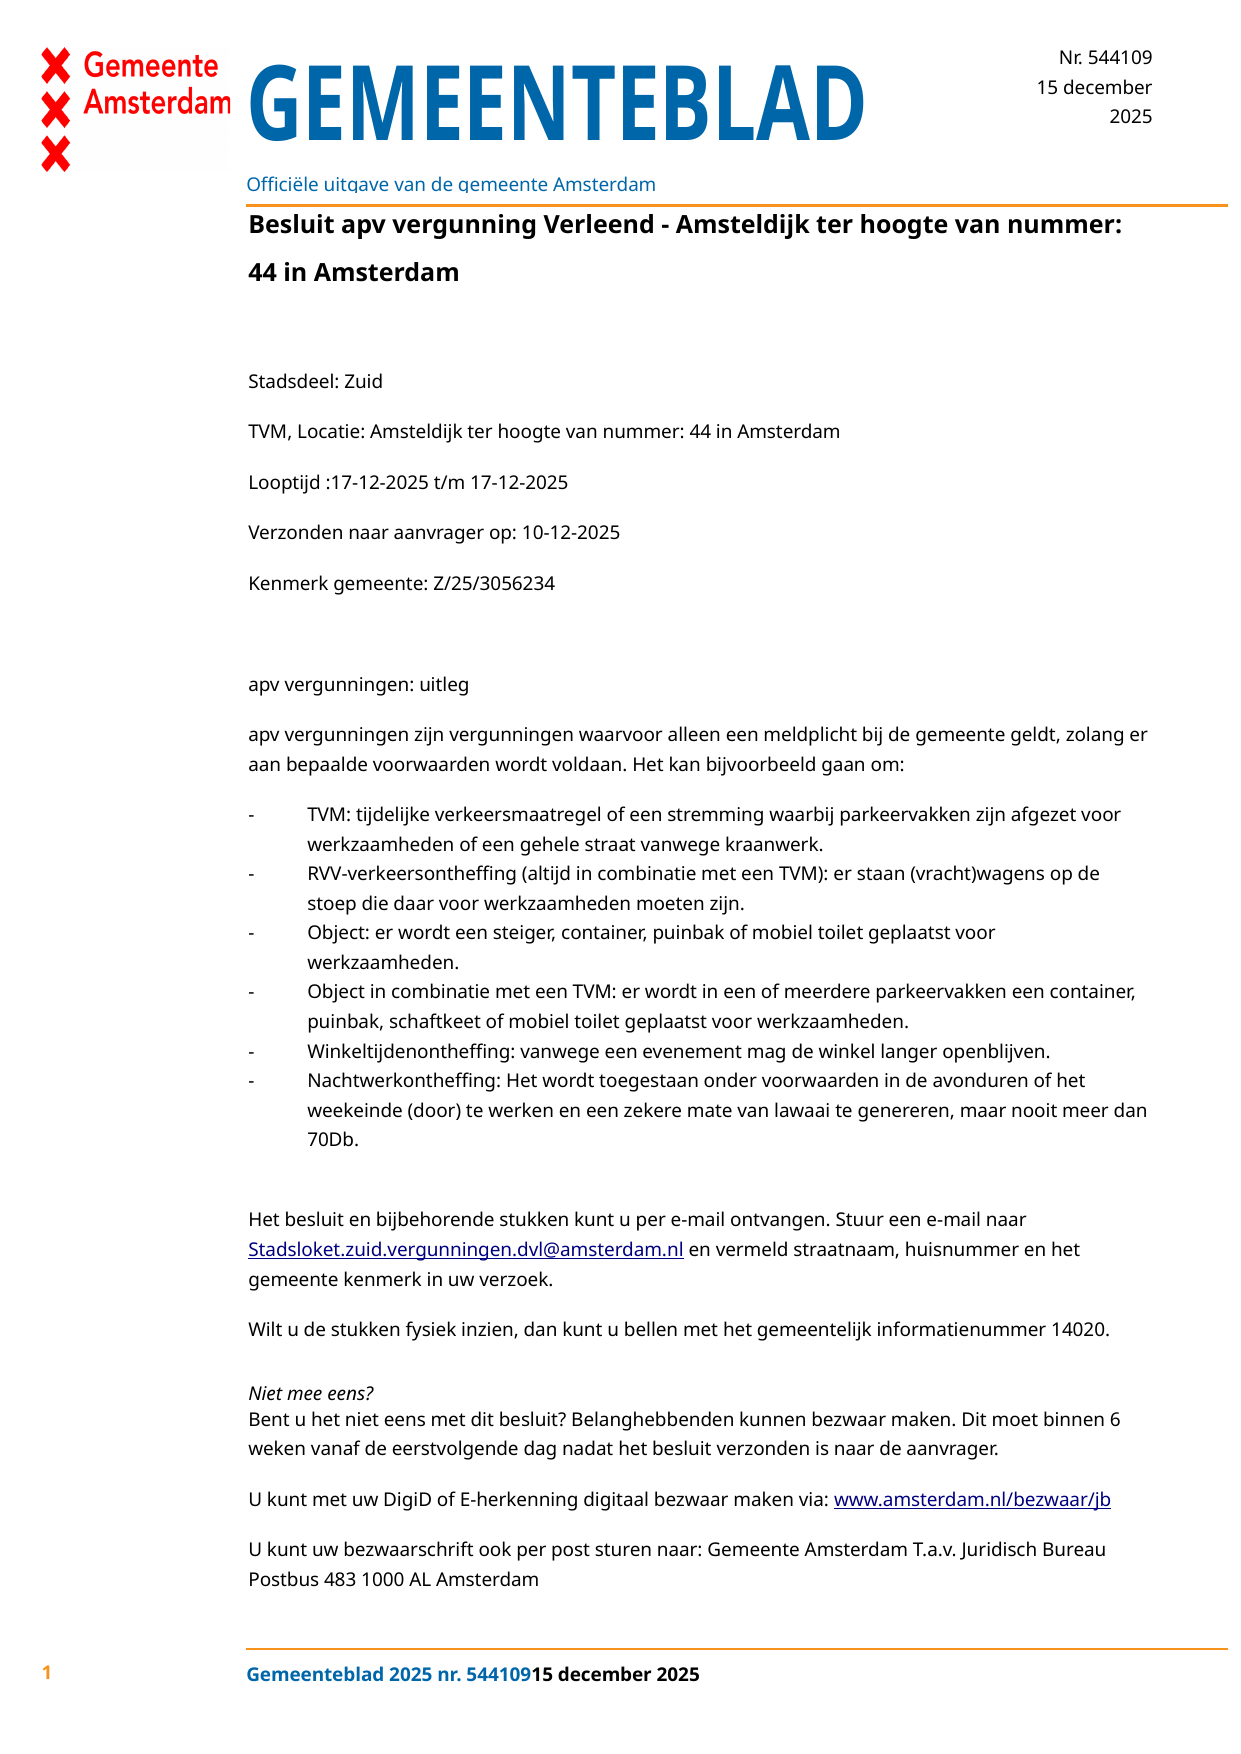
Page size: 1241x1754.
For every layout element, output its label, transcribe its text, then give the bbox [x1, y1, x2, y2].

text Looptijd :17-12-2025 t/m 17-12-2025 [248, 469, 1152, 495]
text U kunt met uw DigiD of E-herkenning digitaal bezwaar maken via: www.amsterdam.nl/bezwaar/jb [248, 1486, 1152, 1512]
text Bent u het niet eens met dit besluit? Belanghebbenden kunnen bezwaar maken. Dit moet binnen 6 weken vanaf de eerstvolgende dag nadat het besluit verzonden is naar de aanvrager. [248, 1406, 1152, 1461]
list Nachtwerkontheffing: Het wordt toegestaan onder voorwaarden in de avonduren of het weekeinde (door) te werken en een zekere mate van lawaai te genereren, maar nooit meer dan 70Db. [248, 1067, 1152, 1152]
text Het besluit en bijbehorende stukken kunt u per e-mail ontvangen. Stuur een e-mail naar Stadsloket.zuid.vergunningen.dvl@amsterdam.nl en vermeld straatnaam, huisnummer en het gemeente kenmerk in uw verzoek. [248, 1207, 1152, 1292]
text TVM, Locatie: Amsteldijk ter hoogte van nummer: 44 in Amsterdam [248, 419, 1152, 444]
text Niet mee eens? [248, 1380, 1152, 1406]
text U kunt uw bezwaarschrift ook per post sturen naar: Gemeente Amsterdam T.a.v. Juridisch Bureau Postbus 483 1000 AL Amsterdam [248, 1536, 1152, 1592]
picture [41, 47, 231, 172]
text apv vergunningen: uitleg [248, 671, 1152, 697]
text Wilt u de stukken fysiek inzien, dan kunt u bellen met het gemeentelijk informatienummer 14020. [248, 1316, 1152, 1342]
text apv vergunningen zijn vergunningen waarvoor alleen een meldplicht bij de gemeente geldt, zolang er aan bepaalde voorwaarden wordt voldaan. Het kan bijvoorbeeld gaan om: [248, 721, 1152, 777]
list RVV-verkeersontheffing (altijd in combinatie met een TVM): er staan (vracht)wagens op de stoep die daar voor werkzaamheden moeten zijn. [248, 860, 1152, 916]
list TVM: tijdelijke verkeersmaatregel of een stremming waarbij parkeervakken zijn afgezet voor werkzaamheden of een gehele straat vanwege kraanwerk. [248, 801, 1152, 857]
list Object: er wordt een steiger, container, puinbak of mobiel toilet geplaatst voor werkzaamheden. [248, 919, 1152, 975]
list Winkeltijdenontheffing: vanwege een evenement mag de winkel langer openblijven. [248, 1038, 1152, 1064]
text Besluit apv vergunning Verleend - Amsteldijk ter hoogte van nummer: 44 in Amsterdam [248, 207, 1152, 288]
text Verzonden naar aanvrager op: 10-12-2025 [248, 519, 1152, 545]
text Stadsdeel: Zuid [248, 368, 1152, 394]
list Object in combinatie met een TVM: er wordt in een of meerdere parkeervakken een container, puinbak, schaftkeet of mobiel toilet geplaatst voor werkzaamheden. [248, 979, 1152, 1034]
text Kenmerk gemeente: Z/25/3056234 [248, 570, 1152, 596]
